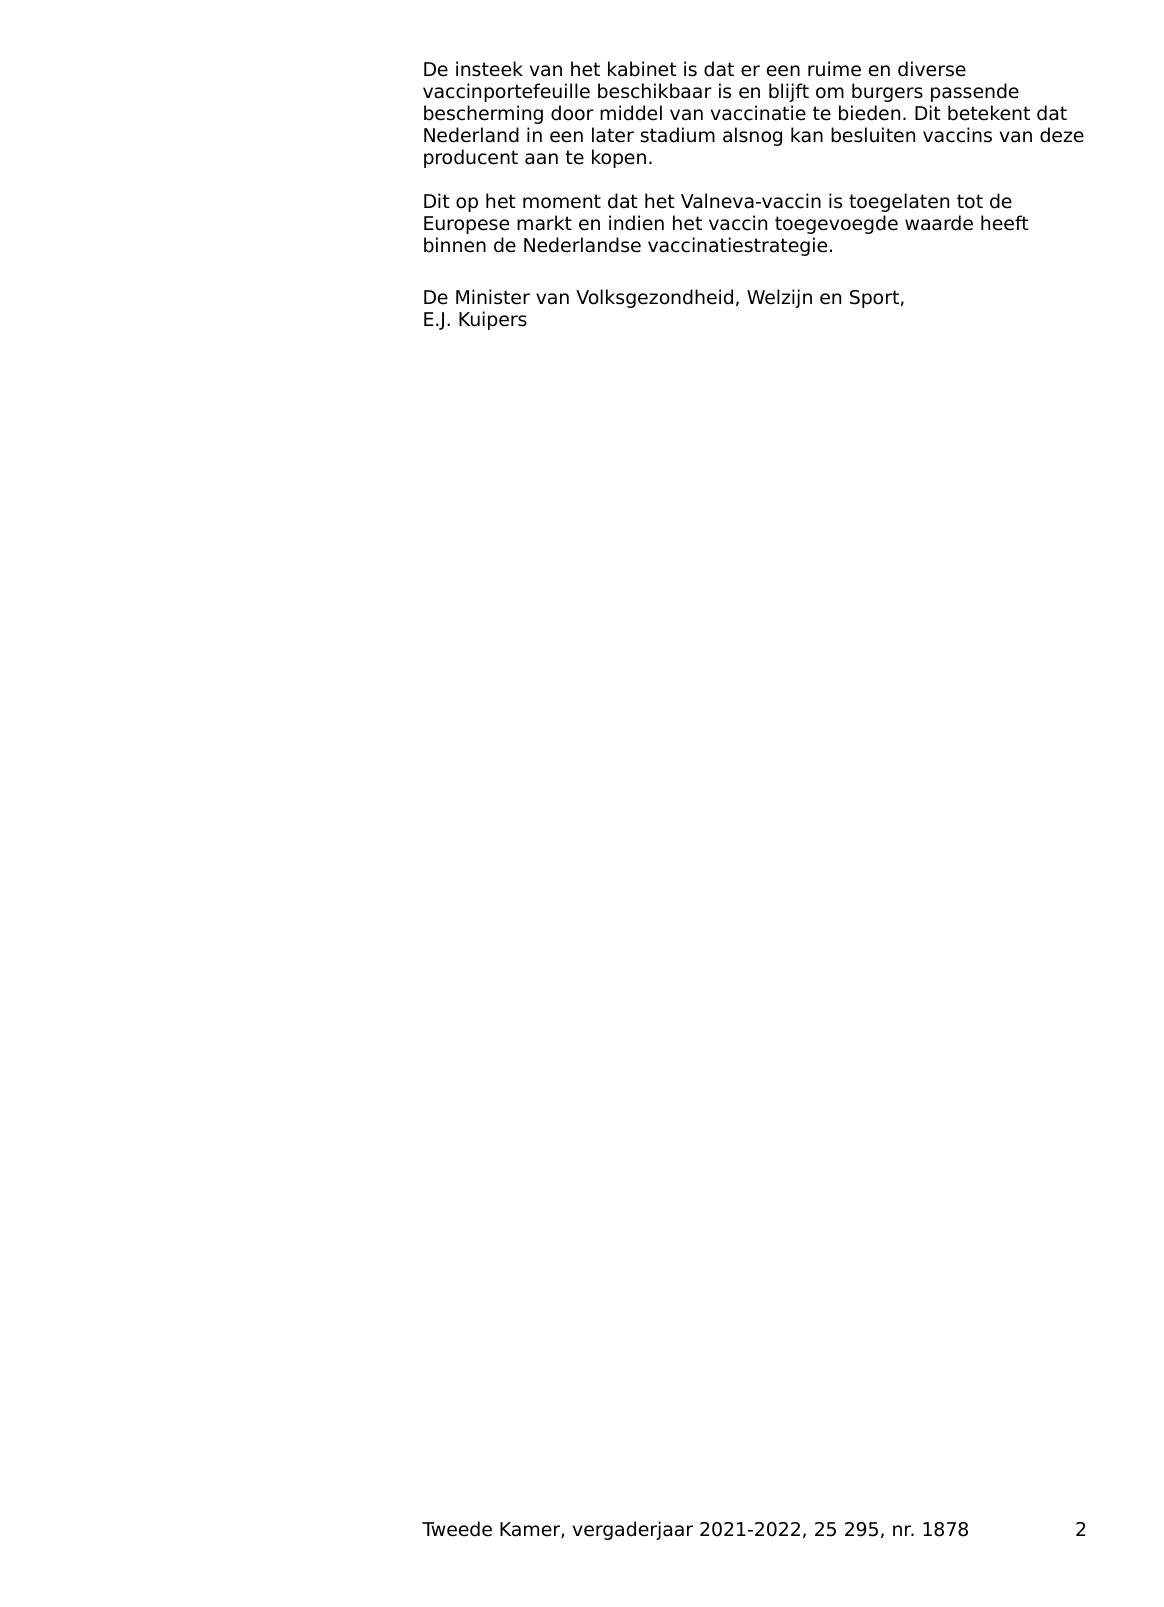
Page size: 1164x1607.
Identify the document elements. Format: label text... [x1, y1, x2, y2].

text Dit op het moment dat het Valneva-vaccin is toegelaten tot de Europese markt en indien het vaccin toegevoegde waarde heeft binnen de Nederlandse vaccinatiestrategie. [422, 191, 1087, 257]
text De insteek van het kabinet is dat er een ruime en diverse vaccinportefeuille beschikbaar is en blijft om burgers passende bescherming door middel van vaccinatie te bieden. Dit betekent dat Nederland in een later stadium alsnog kan besluiten vaccins van deze producent aan te kopen. [422, 59, 1087, 169]
text De Minister van Volksgezondheid, Welzijn en Sport, E.J. Kuipers [422, 287, 1087, 331]
